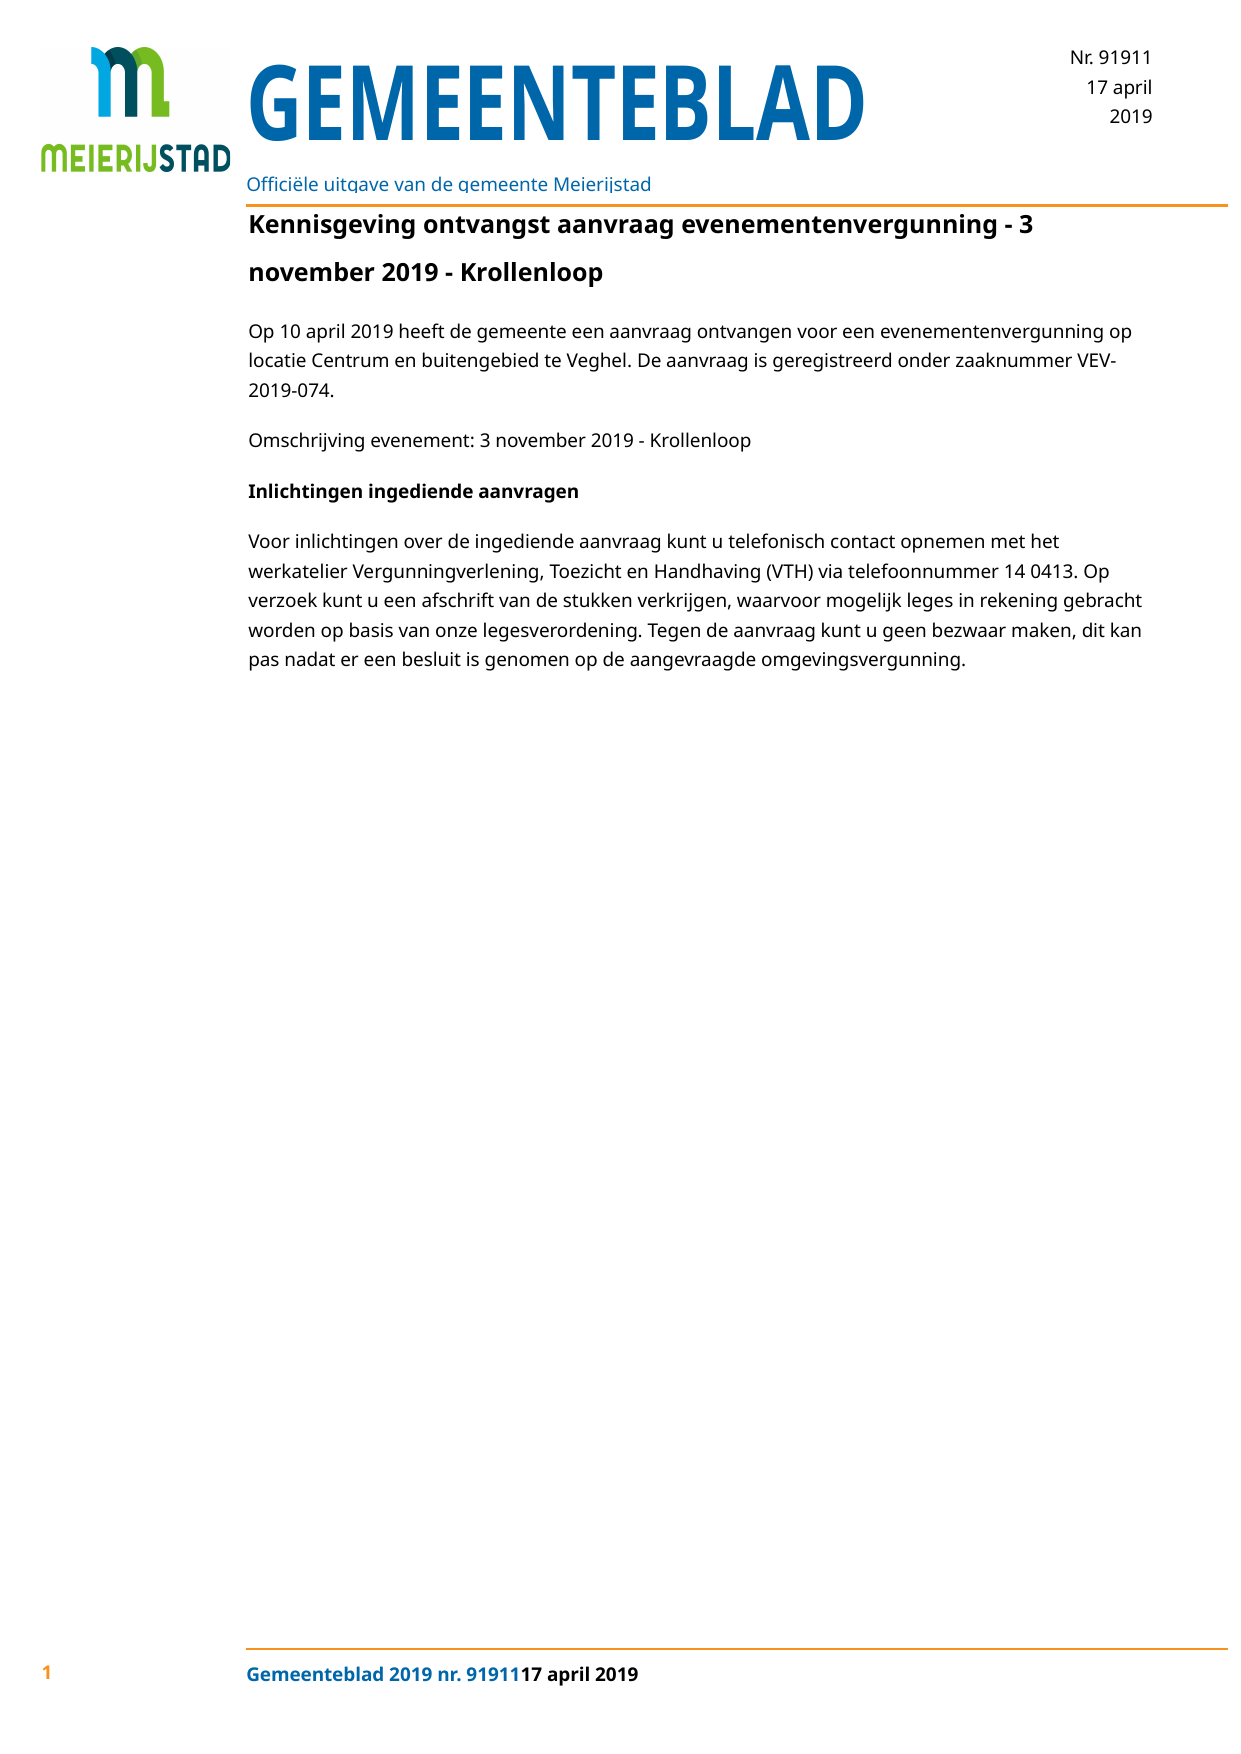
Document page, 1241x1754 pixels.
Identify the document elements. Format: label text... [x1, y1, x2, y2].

text Voor inlichtingen over de ingediende aanvraag kunt u telefonisch contact opnemen met het werkatelier Vergunningverlening, Toezicht en Handhaving (VTH) via telefoonnummer 14 0413. Op verzoek kunt u een afschrift van de stukken verkrijgen, waarvoor mogelijk leges in rekening gebracht worden op basis van onze legesverordening. Tegen de aanvraag kunt u geen bezwaar maken, dit kan pas nadat er een besluit is genomen op de aangevraagde omgevingsvergunning. [248, 528, 1152, 672]
text Inlichtingen ingediende aanvragen [248, 478, 1152, 504]
text Op 10 april 2019 heeft de gemeente een aanvraag ontvangen voor een evenementenvergunning op locatie Centrum en buitengebied te Veghel. De aanvraag is geregistreerd onder zaaknummer VEV-2019-074. [248, 318, 1152, 403]
picture [41, 47, 231, 172]
text Kennisgeving ontvangst aanvraag evenementenvergunning - 3 november 2019 - Krollenloop [248, 207, 1152, 288]
text Omschrijving evenement: 3 november 2019 - Krollenloop [248, 427, 1152, 453]
